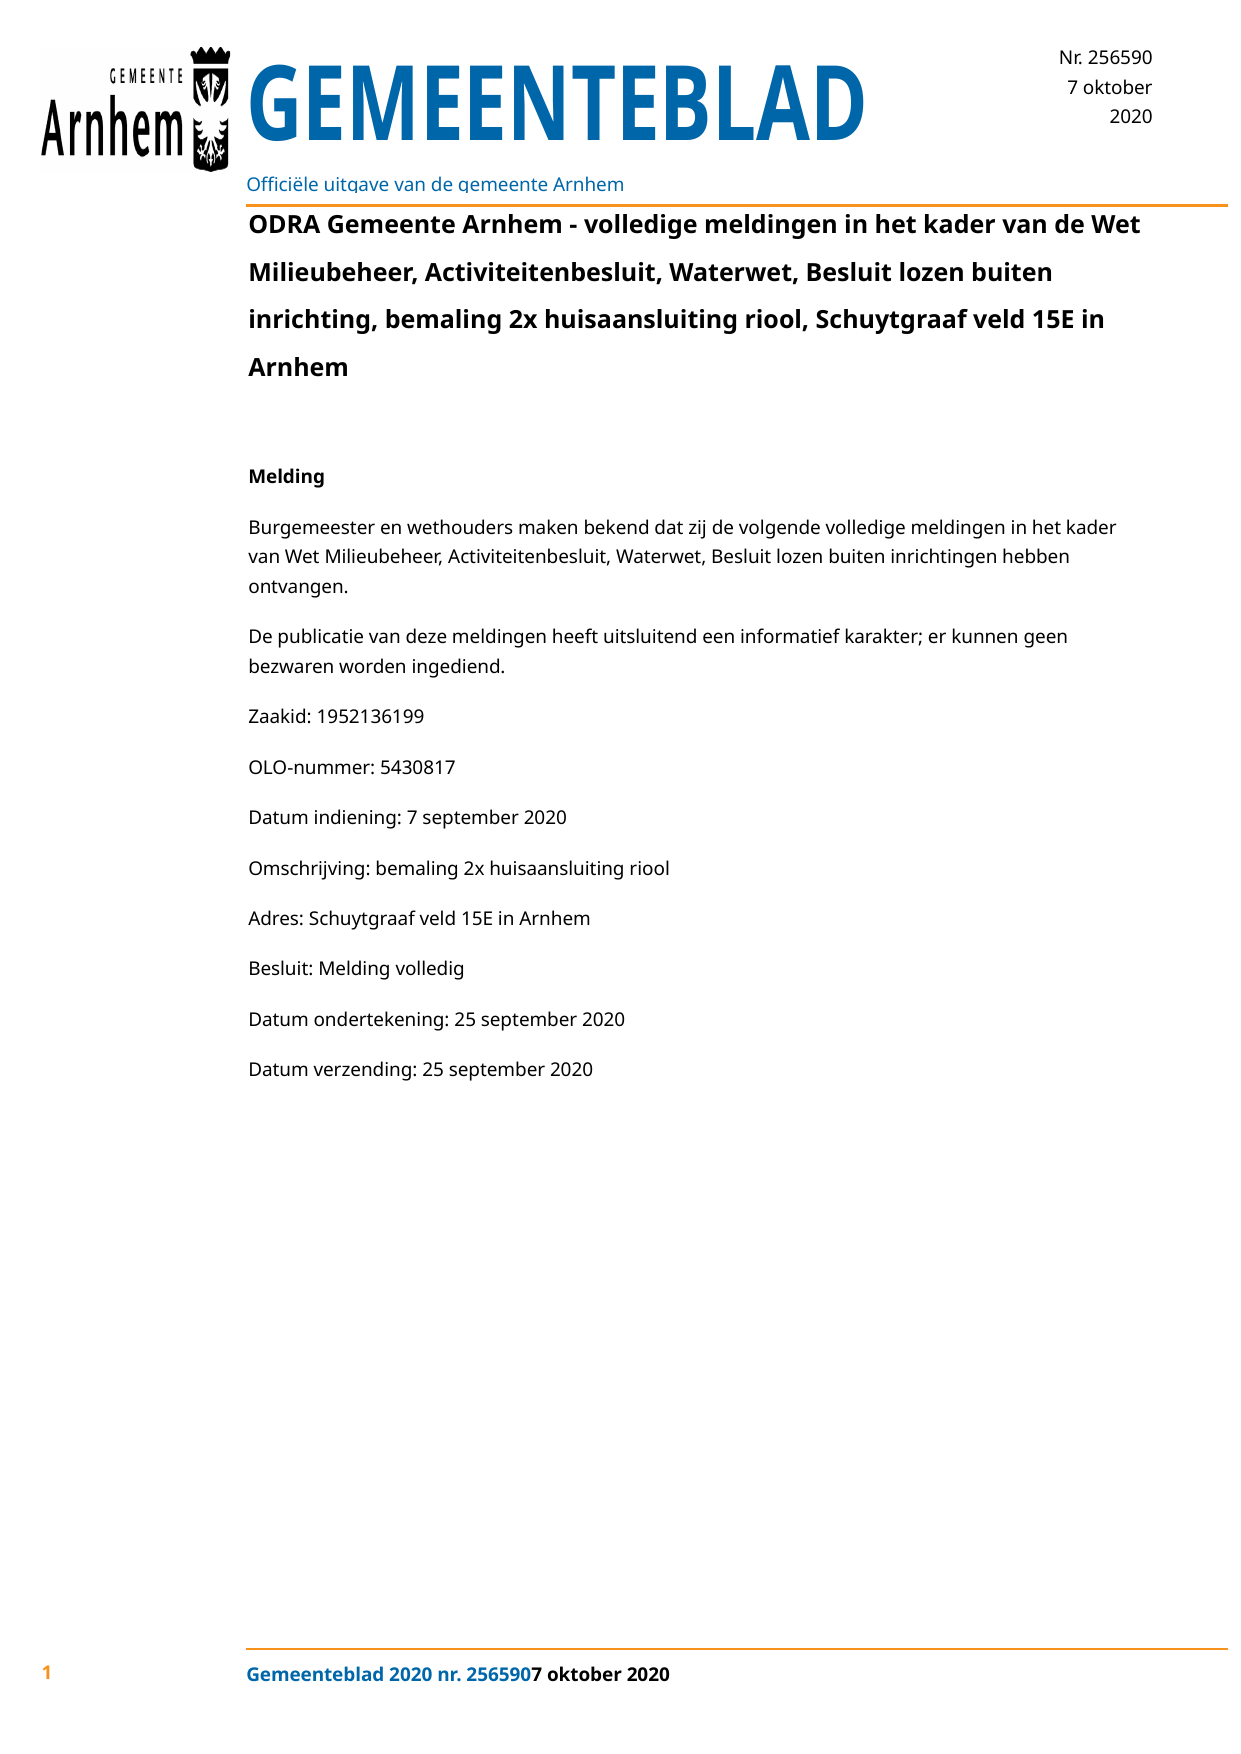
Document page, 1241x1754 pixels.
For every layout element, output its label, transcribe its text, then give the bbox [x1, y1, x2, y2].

text Besluit: Melding volledig [248, 956, 1152, 981]
text Datum indiening: 7 september 2020 [248, 804, 1152, 830]
text Adres: Schuytgraaf veld 15E in Arnhem [248, 905, 1152, 931]
text ODRA Gemeente Arnhem - volledige meldingen in het kader van de Wet Milieubeheer, Activiteitenbesluit, Waterwet, Besluit lozen buiten inrichting, bemaling 2x huisaansluiting riool, Schuytgraaf veld 15E in Arnhem [248, 207, 1152, 384]
text Zaakid: 1952136199 [248, 703, 1152, 729]
text Datum ondertekening: 25 september 2020 [248, 1006, 1152, 1032]
text OLO-nummer: 5430817 [248, 754, 1152, 780]
text Melding [248, 463, 1152, 489]
text Omschrijving: bemaling 2x huisaansluiting riool [248, 855, 1152, 881]
picture [41, 47, 231, 172]
text De publicatie van deze meldingen heeft uitsluitend een informatief karakter; er kunnen geen bezwaren worden ingediend. [248, 623, 1152, 679]
text Datum verzending: 25 september 2020 [248, 1056, 1152, 1082]
text Burgemeester en wethouders maken bekend dat zij de volgende volledige meldingen in het kader van Wet Milieubeheer, Activiteitenbesluit, Waterwet, Besluit lozen buiten inrichtingen hebben ontvangen. [248, 514, 1152, 599]
